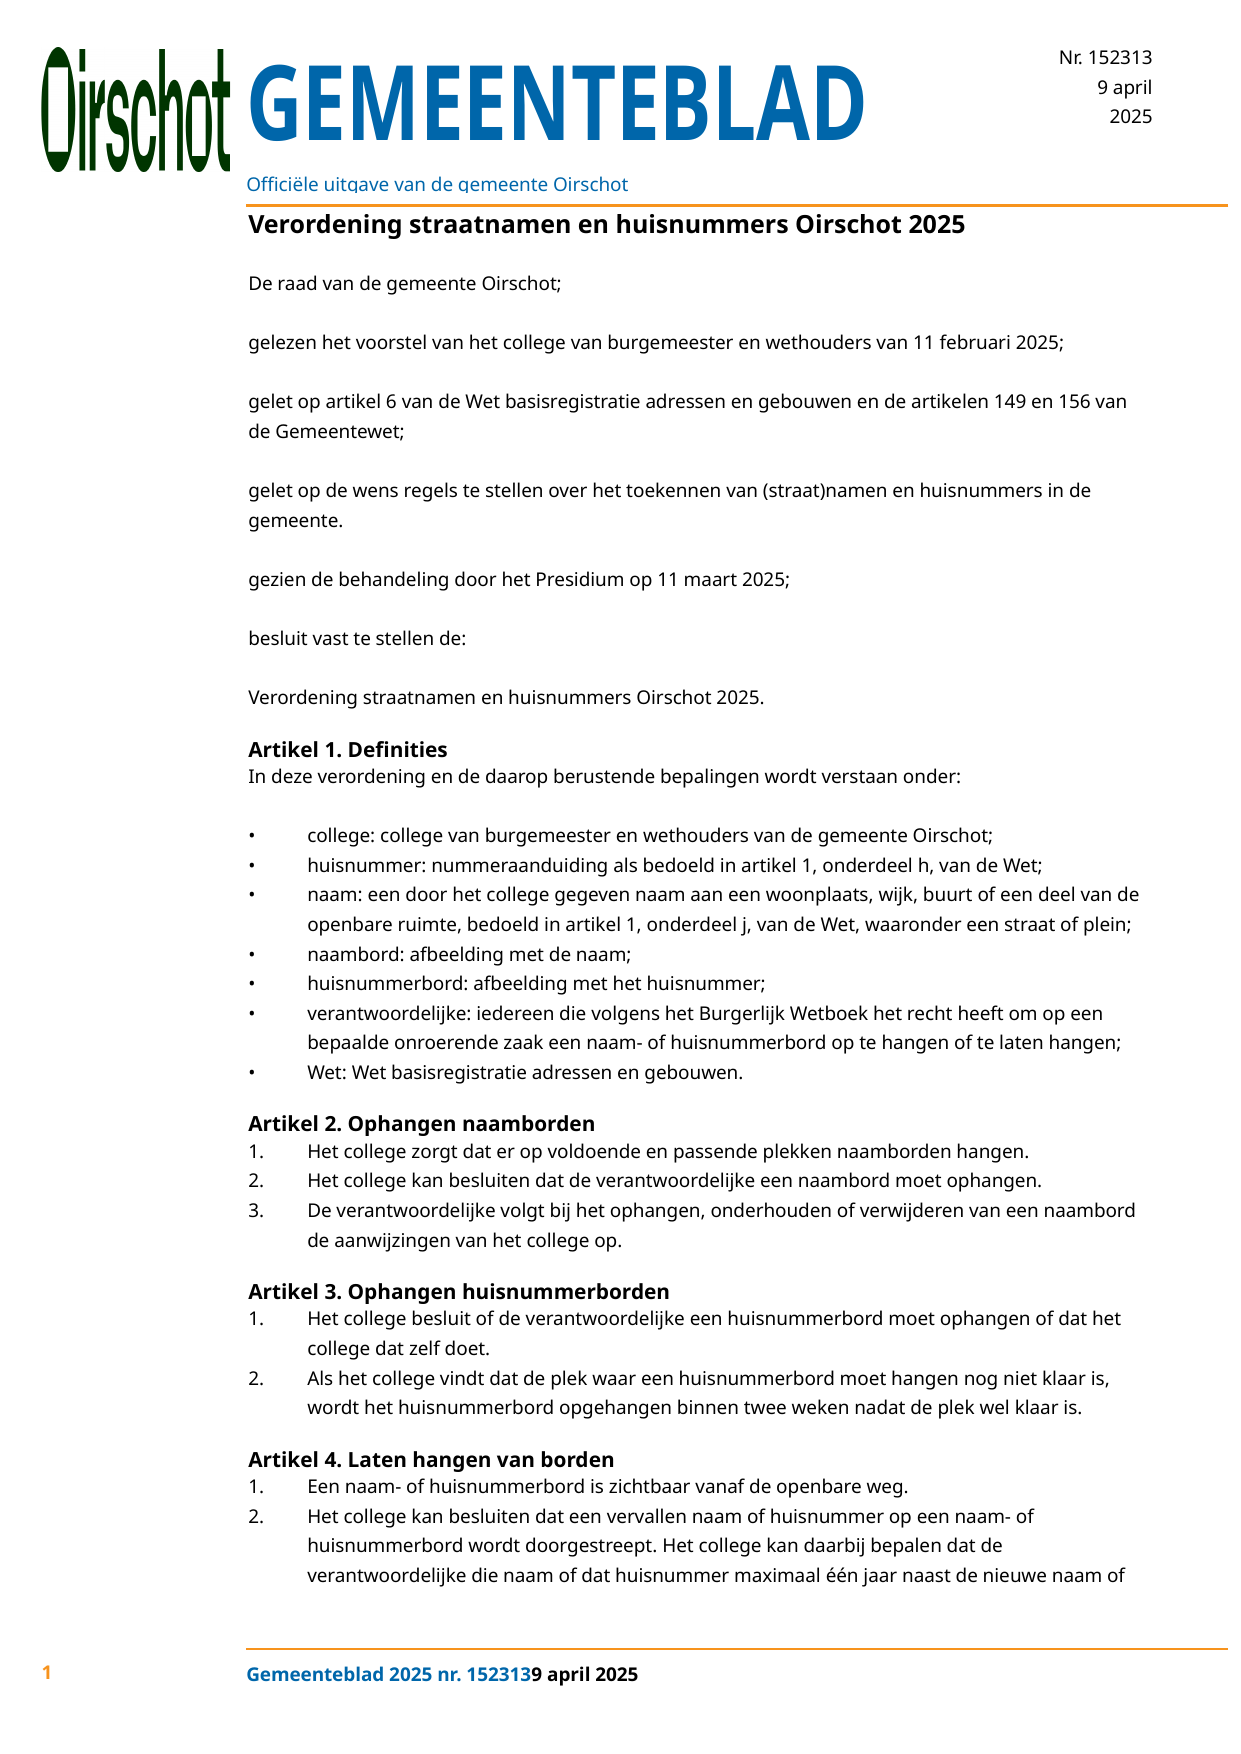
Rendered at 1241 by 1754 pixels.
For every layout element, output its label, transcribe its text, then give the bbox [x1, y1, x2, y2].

list college: college van burgemeester en wethouders van de gemeente Oirschot; [248, 822, 1152, 848]
text Verordening straatnamen en huisnummers Oirschot 2025 [248, 207, 1152, 241]
text De raad van de gemeente Oirschot; [248, 270, 1152, 296]
text gelet op artikel 6 van de Wet basisregistratie adressen en gebouwen en de artikelen 149 en 156 van de Gemeentewet; [248, 389, 1152, 444]
list Een naam- of huisnummerbord is zichtbaar vanaf de openbare weg. [248, 1473, 1152, 1499]
picture [41, 47, 231, 172]
text gelet op de wens regels te stellen over het toekennen van (straat)namen en huisnummers in de gemeente. [248, 477, 1152, 533]
list naam: een door het college gegeven naam aan een woonplaats, wijk, buurt of een deel van de openbare ruimte, bedoeld in artikel 1, onderdeel j, van de Wet, waaronder een straat of plein; [248, 882, 1152, 937]
list De verantwoordelijke volgt bij het ophangen, onderhouden of verwijderen van een naambord de aanwijzingen van het college op. [248, 1197, 1152, 1252]
text In deze verordening en de daarop berustende bepalingen wordt verstaan onder: [248, 763, 1152, 789]
list verantwoordelijke: iedereen die volgens het Burgerlijk Wetboek het recht heeft om op een bepaalde onroerende zaak een naam- of huisnummerbord op te hangen of te laten hangen; [248, 1000, 1152, 1055]
text besluit vast te stellen de: [248, 625, 1152, 651]
text Artikel 3. Ophangen huisnummerborden [248, 1277, 1152, 1306]
text gezien de behandeling door het Presidium op 11 maart 2025; [248, 566, 1152, 592]
list Als het college vindt dat de plek waar een huisnummerbord moet hangen nog niet klaar is, wordt het huisnummerbord opgehangen binnen twee weken nadat de plek wel klaar is. [248, 1365, 1152, 1420]
text Artikel 4. Laten hangen van borden [248, 1445, 1152, 1473]
list huisnummer: nummeraanduiding als bedoeld in artikel 1, onderdeel h, van de Wet; [248, 852, 1152, 878]
text gelezen het voorstel van het college van burgemeester en wethouders van 11 februari 2025; [248, 329, 1152, 355]
list Het college kan besluiten dat de verantwoordelijke een naambord moet ophangen. [248, 1168, 1152, 1193]
text Verordening straatnamen en huisnummers Oirschot 2025. [248, 684, 1152, 710]
list naambord: afbeelding met de naam; [248, 941, 1152, 967]
list Het college besluit of de verantwoordelijke een huisnummerbord moet ophangen of dat het college dat zelf doet. [248, 1306, 1152, 1361]
text Artikel 2. Ophangen naamborden [248, 1109, 1152, 1138]
text Artikel 1. Definities [248, 735, 1152, 763]
list Het college kan besluiten dat een vervallen naam of huisnummer op een naam- of huisnummerbord wordt doorgestreept. Het college kan daarbij bepalen dat de verantwoordelijke die naam of dat huisnummer maximaal één jaar naast de nieuwe naam of [248, 1503, 1152, 1588]
list Het college zorgt dat er op voldoende en passende plekken naamborden hangen. [248, 1138, 1152, 1164]
list Wet: Wet basisregistratie adressen en gebouwen. [248, 1059, 1152, 1085]
list huisnummerbord: afbeelding met het huisnummer; [248, 970, 1152, 996]
